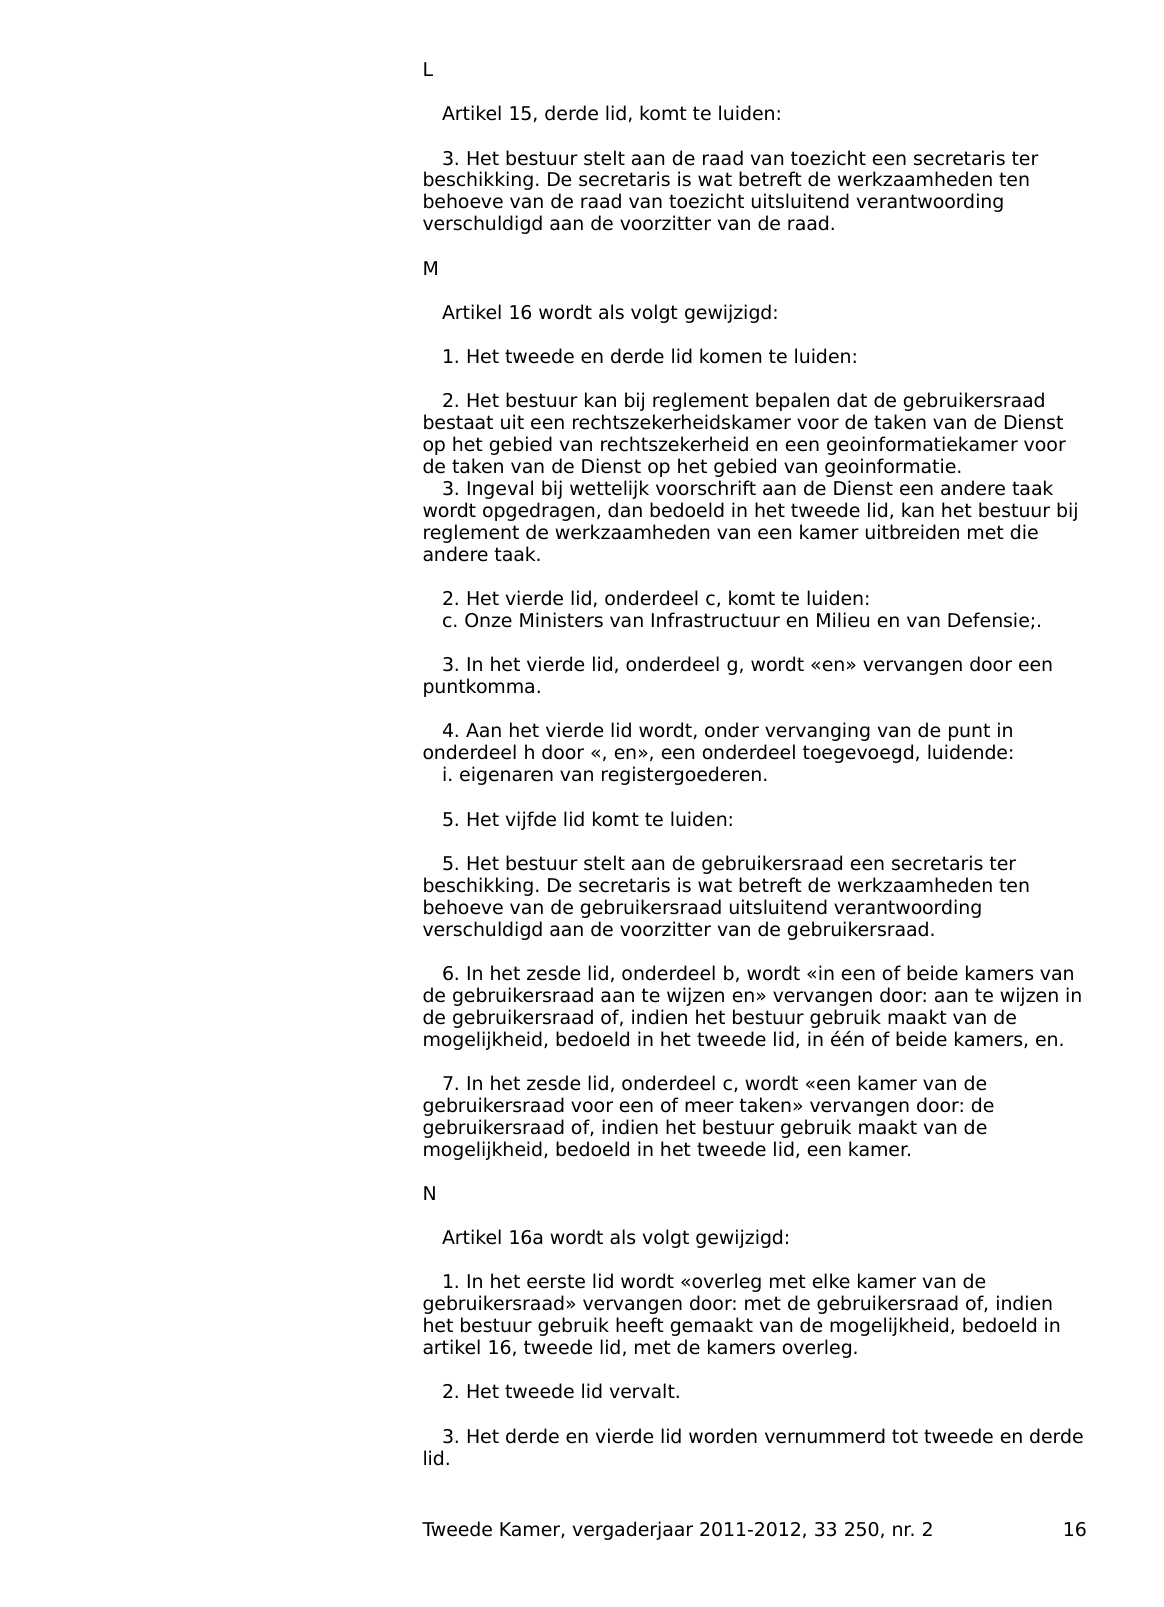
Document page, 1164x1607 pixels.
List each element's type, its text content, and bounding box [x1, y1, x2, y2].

text 2. Het vierde lid, onderdeel c, komt te luiden: [422, 588, 1087, 610]
text 2. Het bestuur kan bij reglement bepalen dat de gebruikersraad bestaat uit een rechtszekerheidskamer voor de taken van de Dienst op het gebied van rechtszekerheid en een geoinformatiekamer voor de taken van de Dienst op het gebied van geoinformatie. [422, 390, 1087, 478]
text Artikel 16a wordt als volgt gewijzigd: [422, 1227, 1087, 1249]
text 4. Aan het vierde lid wordt, onder vervanging van de punt in onderdeel h door «, en», een onderdeel toegevoegd, luidende: [422, 720, 1087, 764]
text 2. Het tweede lid vervalt. [422, 1381, 1087, 1403]
text 6. In het zesde lid, onderdeel b, wordt «in een of beide kamers van de gebruikersraad aan te wijzen en» vervangen door: aan te wijzen in de gebruikersraad of, indien het bestuur gebruik maakt van de mogelijkheid, bedoeld in het tweede lid, in één of beide kamers, en. [422, 963, 1087, 1051]
text Artikel 16 wordt als volgt gewijzigd: [422, 302, 1087, 324]
text 5. Het bestuur stelt aan de gebruikersraad een secretaris ter beschikking. De secretaris is wat betreft de werkzaamheden ten behoeve van de gebruikersraad uitsluitend verantwoording verschuldigd aan de voorzitter van de gebruikersraad. [422, 853, 1087, 941]
text 5. Het vijfde lid komt te luiden: [422, 808, 1087, 830]
text 3. Het derde en vierde lid worden vernummerd tot tweede en derde lid. [422, 1426, 1087, 1469]
text c. Onze Ministers van Infrastructuur en Milieu en van Defensie;. [422, 610, 1087, 632]
text M [422, 257, 1087, 279]
text 1. In het eerste lid wordt «overleg met elke kamer van de gebruikersraad» vervangen door: met de gebruikersraad of, indien het bestuur gebruik heeft gemaakt van de mogelijkheid, bedoeld in artikel 16, tweede lid, met de kamers overleg. [422, 1271, 1087, 1359]
text 3. In het vierde lid, onderdeel g, wordt «en» vervangen door een puntkomma. [422, 654, 1087, 698]
text 1. Het tweede en derde lid komen te luiden: [422, 346, 1087, 368]
text 3. Ingeval bij wettelijk voorschrift aan de Dienst een andere taak wordt opgedragen, dan bedoeld in het tweede lid, kan het bestuur bij reglement de werkzaamheden van een kamer uitbreiden met die andere taak. [422, 478, 1087, 566]
text Artikel 15, derde lid, komt te luiden: [422, 103, 1087, 125]
text 7. In het zesde lid, onderdeel c, wordt «een kamer van de gebruikersraad voor een of meer taken» vervangen door: de gebruikersraad of, indien het bestuur gebruik maakt van de mogelijkheid, bedoeld in het tweede lid, een kamer. [422, 1073, 1087, 1161]
text 3. Het bestuur stelt aan de raad van toezicht een secretaris ter beschikking. De secretaris is wat betreft de werkzaamheden ten behoeve van de raad van toezicht uitsluitend verantwoording verschuldigd aan de voorzitter van de raad. [422, 147, 1087, 235]
text i. eigenaren van registergoederen. [422, 764, 1087, 786]
text N [422, 1183, 1087, 1205]
text L [422, 59, 1087, 81]
